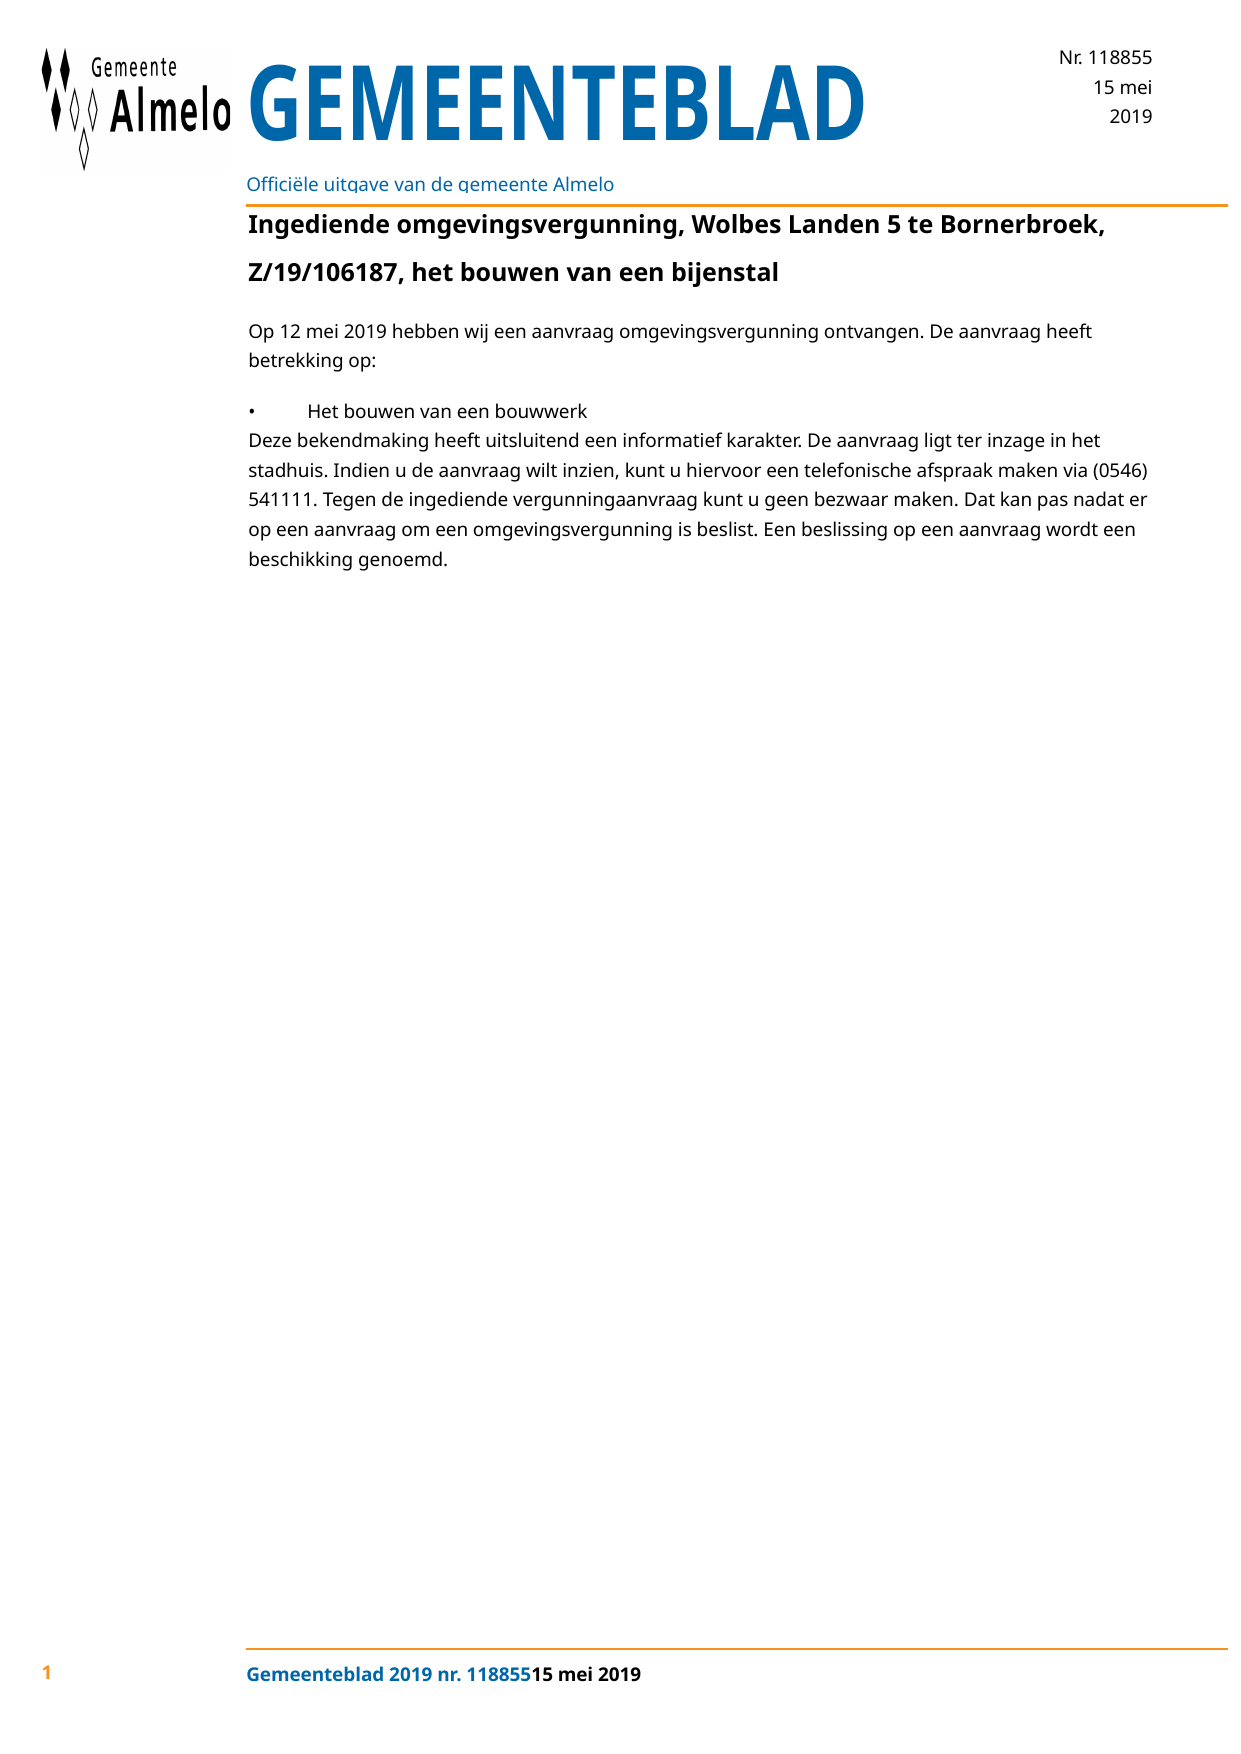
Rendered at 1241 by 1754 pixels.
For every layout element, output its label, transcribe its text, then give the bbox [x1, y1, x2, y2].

text Deze bekendmaking heeft uitsluitend een informatief karakter. De aanvraag ligt ter inzage in het stadhuis. Indien u de aanvraag wilt inzien, kunt u hiervoor een telefonische afspraak maken via (0546) 541111. Tegen de ingediende vergunningaanvraag kunt u geen bezwaar maken. Dat kan pas nadat er op een aanvraag om een omgevingsvergunning is beslist. Een beslissing op een aanvraag wordt een beschikking genoemd. [248, 427, 1152, 572]
text Op 12 mei 2019 hebben wij een aanvraag omgevingsvergunning ontvangen. De aanvraag heeft betrekking op: [248, 318, 1152, 373]
picture [41, 47, 231, 172]
list Het bouwen van een bouwwerk [248, 398, 1152, 424]
text Ingediende omgevingsvergunning, Wolbes Landen 5 te Bornerbroek, Z/19/106187, het bouwen van een bijenstal [248, 207, 1152, 288]
